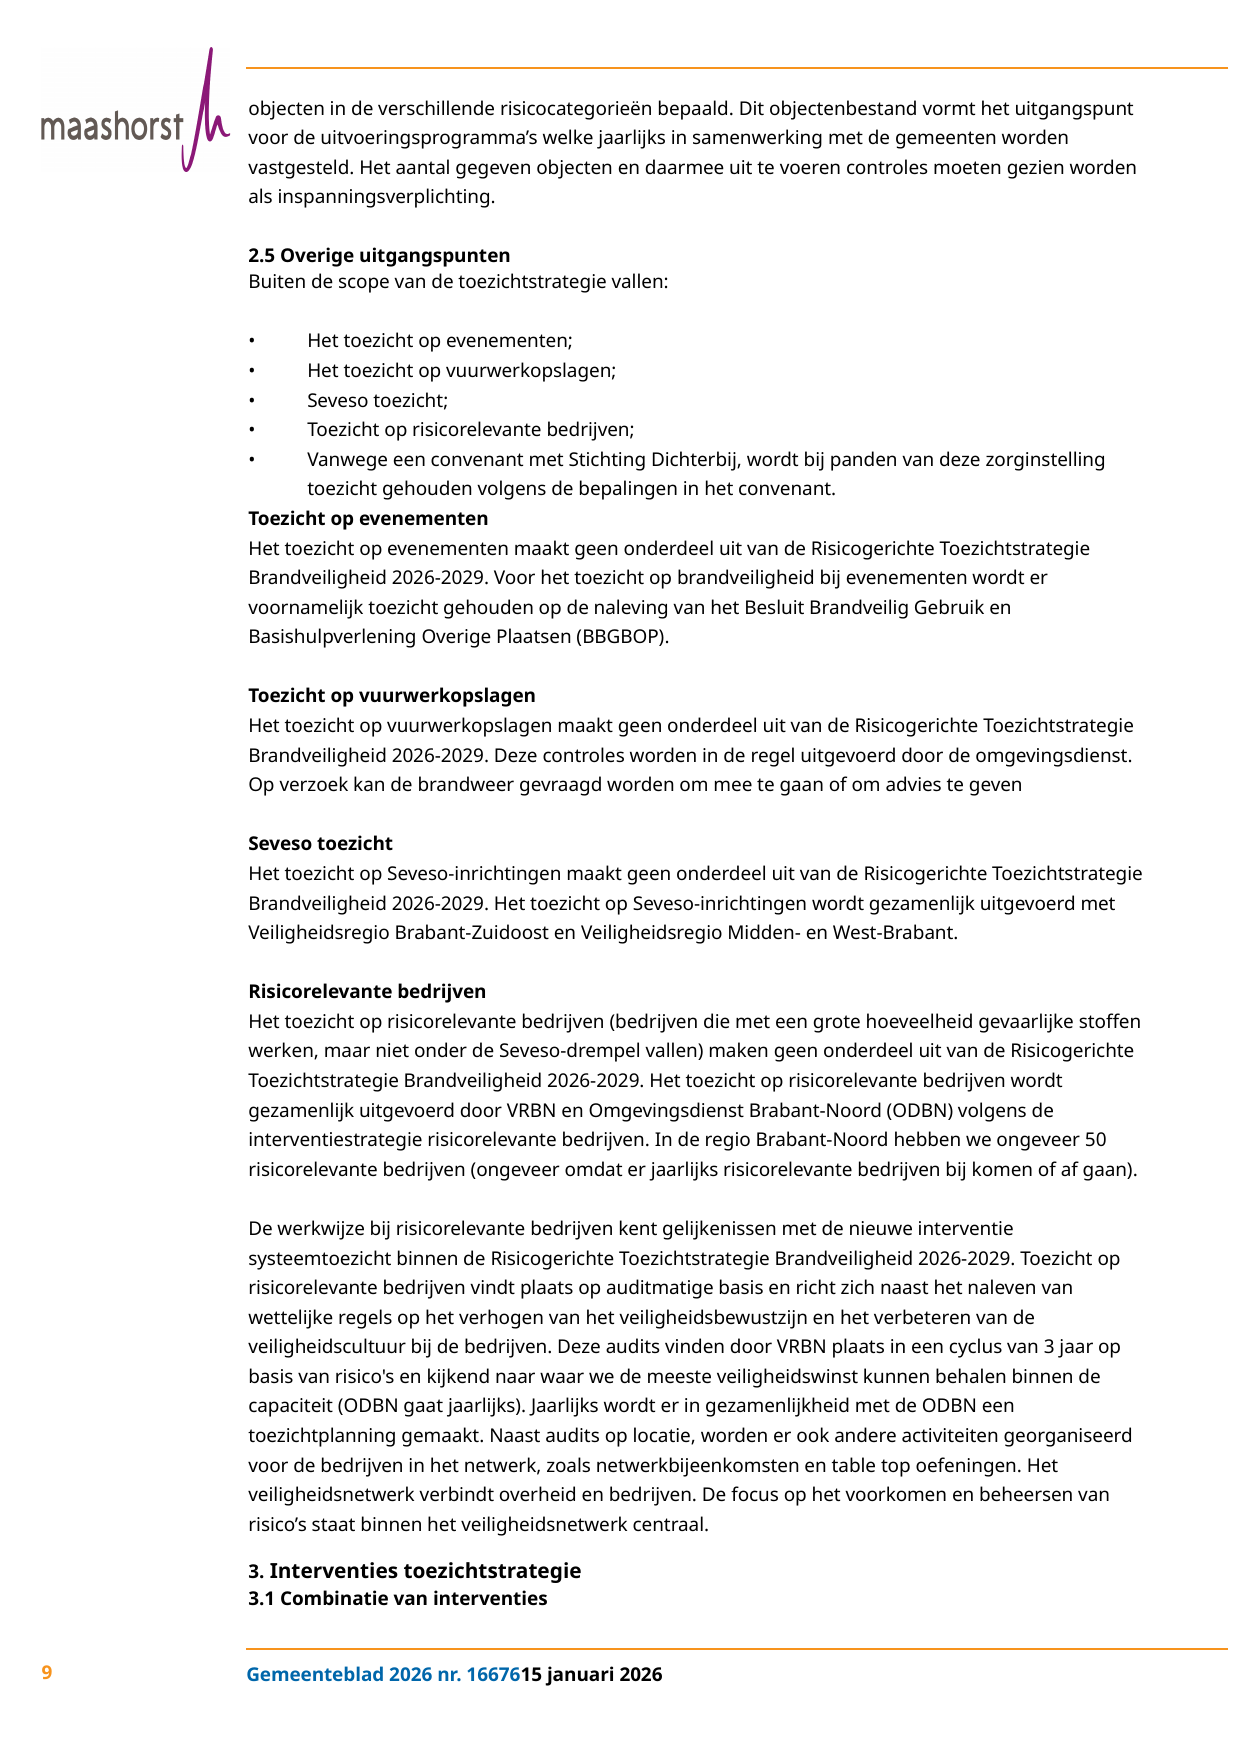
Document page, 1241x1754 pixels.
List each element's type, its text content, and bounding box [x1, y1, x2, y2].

picture [41, 47, 231, 172]
list Seveso toezicht; [248, 387, 1152, 412]
list Vanwege een convenant met Stichting Dichterbij, wordt bij panden van deze zorginstelling toezicht gehouden volgens de bepalingen in het convenant. [248, 446, 1152, 501]
text 2.5 Overige uitgangspunten [248, 243, 1152, 268]
text Toezicht op evenementen [248, 505, 1152, 531]
text objecten in de verschillende risicocategorieën bepaald. Dit objectenbestand vormt het uitgangspunt voor de uitvoeringsprogramma’s welke jaarlijks in samenwerking met de gemeenten worden vastgesteld. Het aantal gegeven objecten en daarmee uit te voeren controles moeten gezien worden als inspanningsverplichting. [248, 95, 1152, 209]
text Risicorelevante bedrijven [248, 978, 1152, 1004]
text Het toezicht op Seveso-inrichtingen maakt geen onderdeel uit van de Risicogerichte Toezichtstrategie Brandveiligheid 2026-2029. Het toezicht op Seveso-inrichtingen wordt gezamenlijk uitgevoerd met Veiligheidsregio Brabant-Zuidoost en Veiligheidsregio Midden- en West-Brabant. [248, 860, 1152, 945]
text De werkwijze bij risicorelevante bedrijven kent gelijkenissen met de nieuwe interventie systeemtoezicht binnen de Risicogerichte Toezichtstrategie Brandveiligheid 2026-2029. Toezicht op risicorelevante bedrijven vindt plaats op auditmatige basis en richt zich naast het naleven van wettelijke regels op het verhogen van het veiligheidsbewustzijn en het verbeteren van de veiligheidscultuur bij de bedrijven. Deze audits vinden door VRBN plaats in een cyclus van 3 jaar op basis van risico's en kijkend naar waar we de meeste veiligheidswinst kunnen behalen binnen de capaciteit (ODBN gaat jaarlijks). Jaarlijks wordt er in gezamenlijkheid met de ODBN een toezichtplanning gemaakt. Naast audits op locatie, worden er ook andere activiteiten georganiseerd voor de bedrijven in het netwerk, zoals netwerkbijeenkomsten en table top oefeningen. Het veiligheidsnetwerk verbindt overheid en bedrijven. De focus op het voorkomen en beheersen van risico’s staat binnen het veiligheidsnetwerk centraal. [248, 1215, 1152, 1537]
text Seveso toezicht [248, 831, 1152, 856]
text Het toezicht op vuurwerkopslagen maakt geen onderdeel uit van de Risicogerichte Toezichtstrategie Brandveiligheid 2026-2029. Deze controles worden in de regel uitgevoerd door de omgevingsdienst. Op verzoek kan de brandweer gevraagd worden om mee te gaan of om advies te geven [248, 712, 1152, 797]
list Het toezicht op evenementen; [248, 328, 1152, 353]
text Het toezicht op evenementen maakt geen onderdeel uit van de Risicogerichte Toezichtstrategie Brandveiligheid 2026-2029. Voor het toezicht op brandveiligheid bij evenementen wordt er voornamelijk toezicht gehouden op de naleving van het Besluit Brandveilig Gebruik en Basishulpverlening Overige Plaatsen (BBGBOP). [248, 535, 1152, 649]
text Toezicht op vuurwerkopslagen [248, 683, 1152, 708]
list Toezicht op risicorelevante bedrijven; [248, 416, 1152, 442]
text Het toezicht op risicorelevante bedrijven (bedrijven die met een grote hoeveelheid gevaarlijke stoffen werken, maar niet onder de Seveso-drempel vallen) maken geen onderdeel uit van de Risicogerichte Toezichtstrategie Brandveiligheid 2026-2029. Het toezicht op risicorelevante bedrijven wordt gezamenlijk uitgevoerd door VRBN en Omgevingsdienst Brabant-Noord (ODBN) volgens de interventiestrategie risicorelevante bedrijven. In de regio Brabant-Noord hebben we ongeveer 50 risicorelevante bedrijven (ongeveer omdat er jaarlijks risicorelevante bedrijven bij komen of af gaan). [248, 1008, 1152, 1182]
text 3.1 Combinatie van interventies [248, 1585, 1152, 1611]
text Buiten de scope van de toezichtstrategie vallen: [248, 268, 1152, 294]
list Het toezicht op vuurwerkopslagen; [248, 357, 1152, 383]
text 3. Interventies toezichtstrategie [248, 1557, 1152, 1585]
